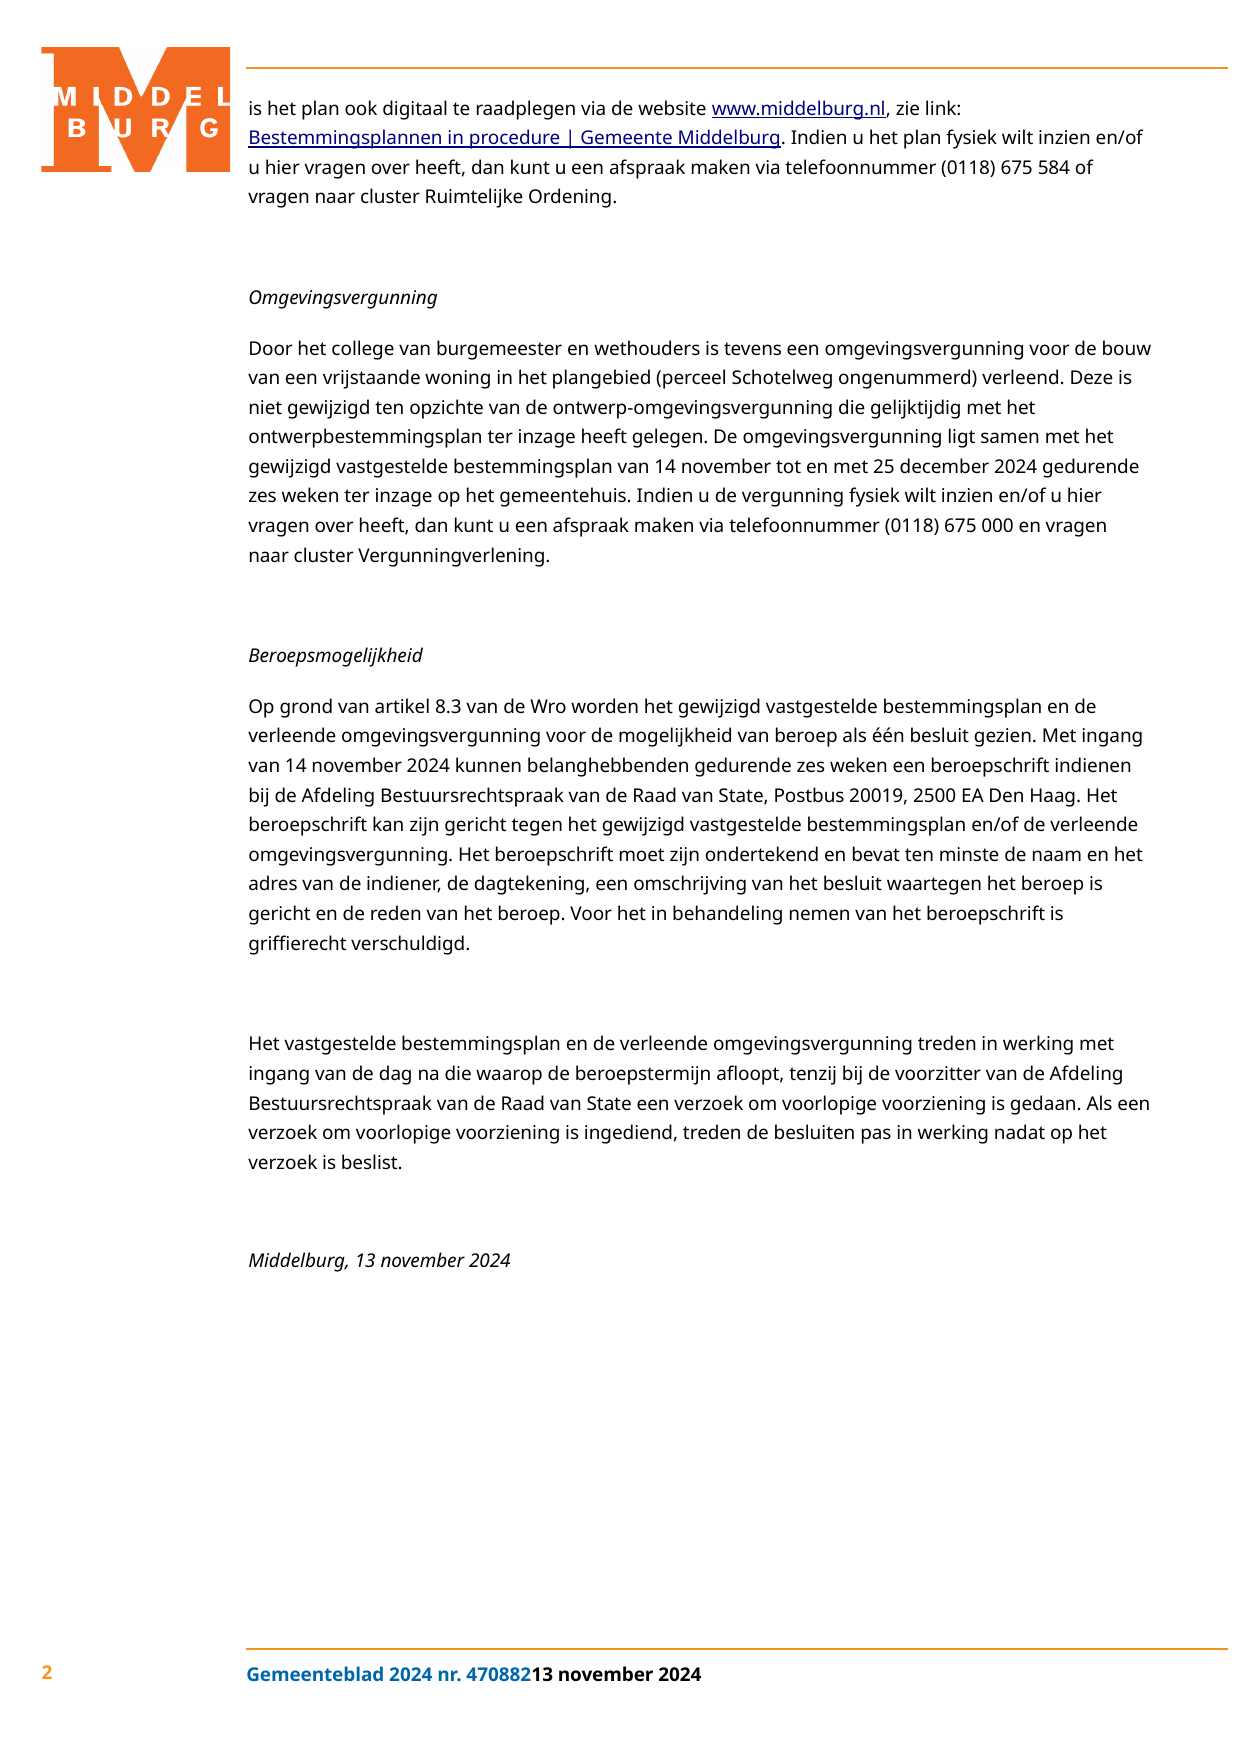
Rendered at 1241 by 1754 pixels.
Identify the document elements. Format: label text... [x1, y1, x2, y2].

text Middelburg, 13 november 2024 [248, 1247, 1152, 1273]
text Beroepsmogelijkheid [248, 643, 1152, 668]
picture [41, 47, 231, 172]
text is het plan ook digitaal te raadplegen via de website www.middelburg.nl, zie link: Bestemmingsplannen in procedure | Gemeente Middelburg. Indien u het plan fysiek wilt inzien en/of u hier vragen over heeft, dan kunt u een afspraak maken via telefoonnummer (0118) 675 584 of vragen naar cluster Ruimtelijke Ordening. [248, 95, 1152, 209]
text Het vastgestelde bestemmingsplan en de verleende omgevingsvergunning treden in werking met ingang van de dag na die waarop de beroepstermijn afloopt, tenzij bij de voorzitter van de Afdeling Bestuursrechtspraak van de Raad van State een verzoek om voorlopige voorziening is gedaan. Als een verzoek om voorlopige voorziening is ingediend, treden de besluiten pas in werking nadat op het verzoek is beslist. [248, 1031, 1152, 1175]
text Door het college van burgemeester en wethouders is tevens een omgevingsvergunning voor de bouw van een vrijstaande woning in het plangebied (perceel Schotelweg ongenummerd) verleend. Deze is niet gewijzigd ten opzichte van de ontwerp-omgevingsvergunning die gelijktijdig met het ontwerpbestemmingsplan ter inzage heeft gelegen. De omgevingsvergunning ligt samen met het gewijzigd vastgestelde bestemmingsplan van 14 november tot en met 25 december 2024 gedurende zes weken ter inzage op het gemeentehuis. Indien u de vergunning fysiek wilt inzien en/of u hier vragen over heeft, dan kunt u een afspraak maken via telefoonnummer (0118) 675 000 en vragen naar cluster Vergunningverlening. [248, 335, 1152, 568]
text Op grond van artikel 8.3 van de Wro worden het gewijzigd vastgestelde bestemmingsplan en de verleende omgevingsvergunning voor de mogelijkheid van beroep als één besluit gezien. Met ingang van 14 november 2024 kunnen belanghebbenden gedurende zes weken een beroepschrift indienen bij de Afdeling Bestuursrechtspraak van de Raad van State, Postbus 20019, 2500 EA Den Haag. Het beroepschrift kan zijn gericht tegen het gewijzigd vastgestelde bestemmingsplan en/of de verleende omgevingsvergunning. Het beroepschrift moet zijn ondertekend en bevat ten minste de naam en het adres van de indiener, de dagtekening, een omschrijving van het besluit waartegen het beroep is gericht en de reden van het beroep. Voor het in behandeling nemen van het beroepschrift is griffierecht verschuldigd. [248, 693, 1152, 956]
text Omgevingsvergunning [248, 284, 1152, 310]
